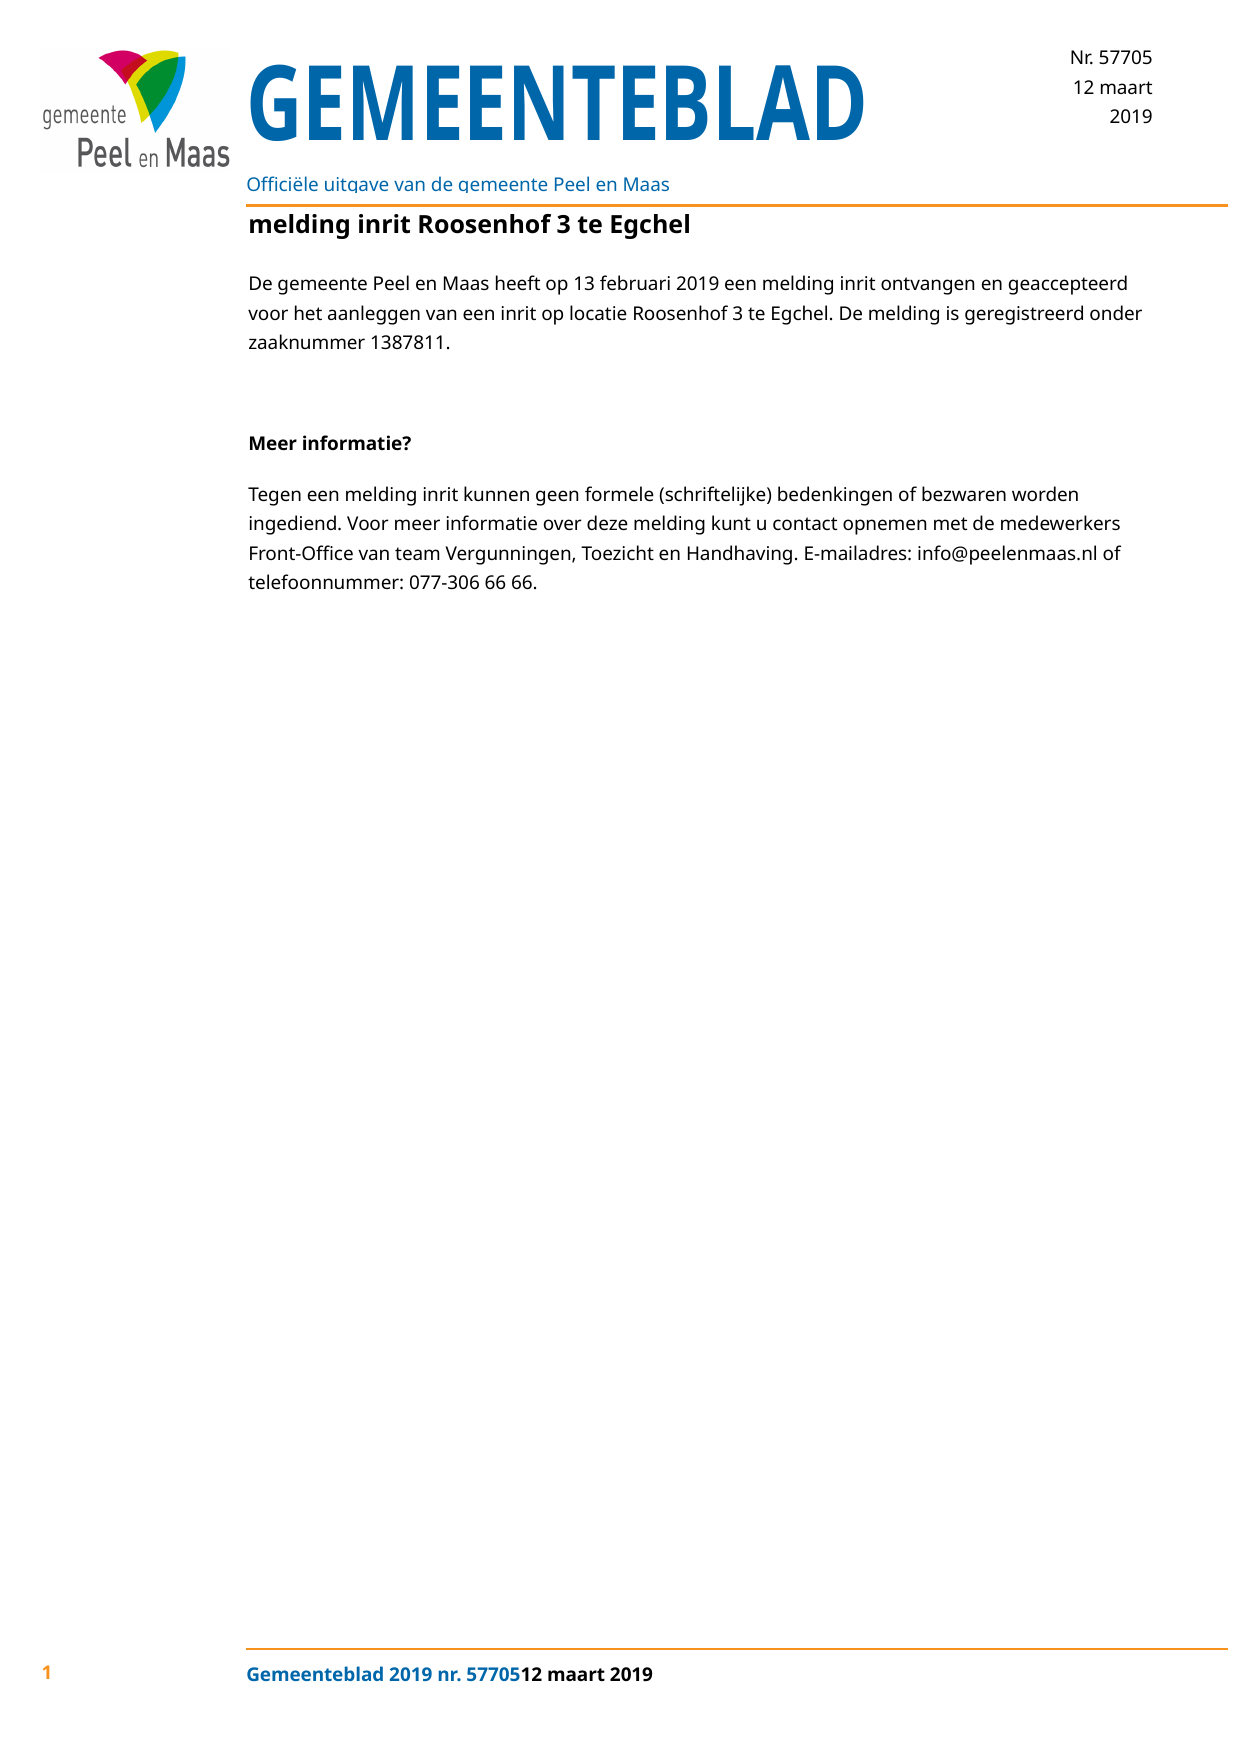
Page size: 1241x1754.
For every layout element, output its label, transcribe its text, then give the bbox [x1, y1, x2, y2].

text Tegen een melding inrit kunnen geen formele (schriftelijke) bedenkingen of bezwaren worden ingediend. Voor meer informatie over deze melding kunt u contact opnemen met de medewerkers Front-Office van team Vergunningen, Toezicht en Handhaving. E-mailadres: info@peelenmaas.nl of telefoonnummer: 077-306 66 66. [248, 481, 1152, 595]
text De gemeente Peel en Maas heeft op 13 februari 2019 een melding inrit ontvangen en geaccepteerd voor het aanleggen van een inrit op locatie Roosenhof 3 te Egchel. De melding is geregistreerd onder zaaknummer 1387811. [248, 270, 1152, 355]
text Meer informatie? [248, 430, 1152, 456]
text melding inrit Roosenhof 3 te Egchel [248, 207, 1152, 241]
picture [41, 47, 231, 172]
